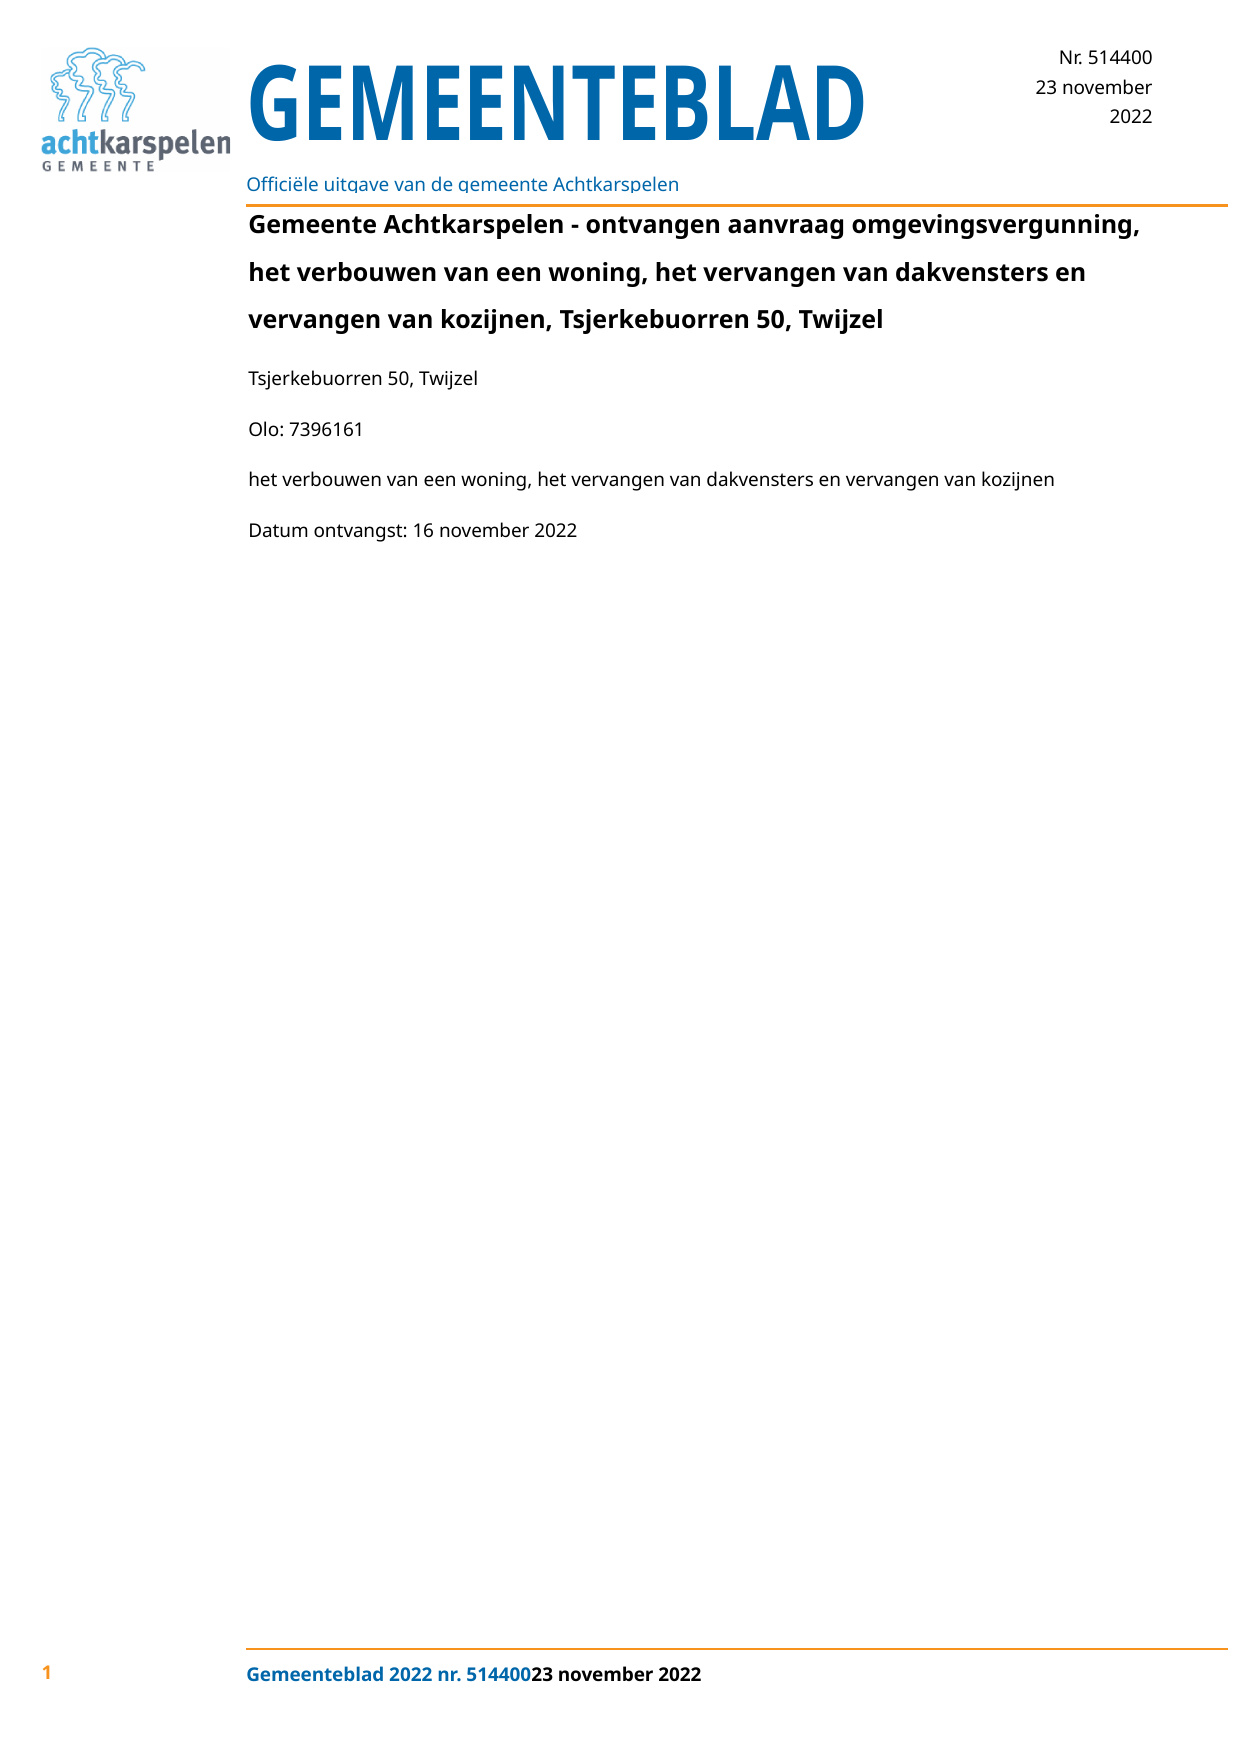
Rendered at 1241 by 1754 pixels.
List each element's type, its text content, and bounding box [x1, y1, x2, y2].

text het verbouwen van een woning, het vervangen van dakvensters en vervangen van kozijnen [248, 466, 1152, 492]
text Olo: 7396161 [248, 416, 1152, 442]
text Datum ontvangst: 16 november 2022 [248, 517, 1152, 542]
text Gemeente Achtkarspelen - ontvangen aanvraag omgevingsvergunning, het verbouwen van een woning, het vervangen van dakvensters en vervangen van kozijnen, Tsjerkebuorren 50, Twijzel [248, 207, 1152, 336]
picture [41, 47, 231, 172]
text Tsjerkebuorren 50, Twijzel [248, 366, 1152, 391]
